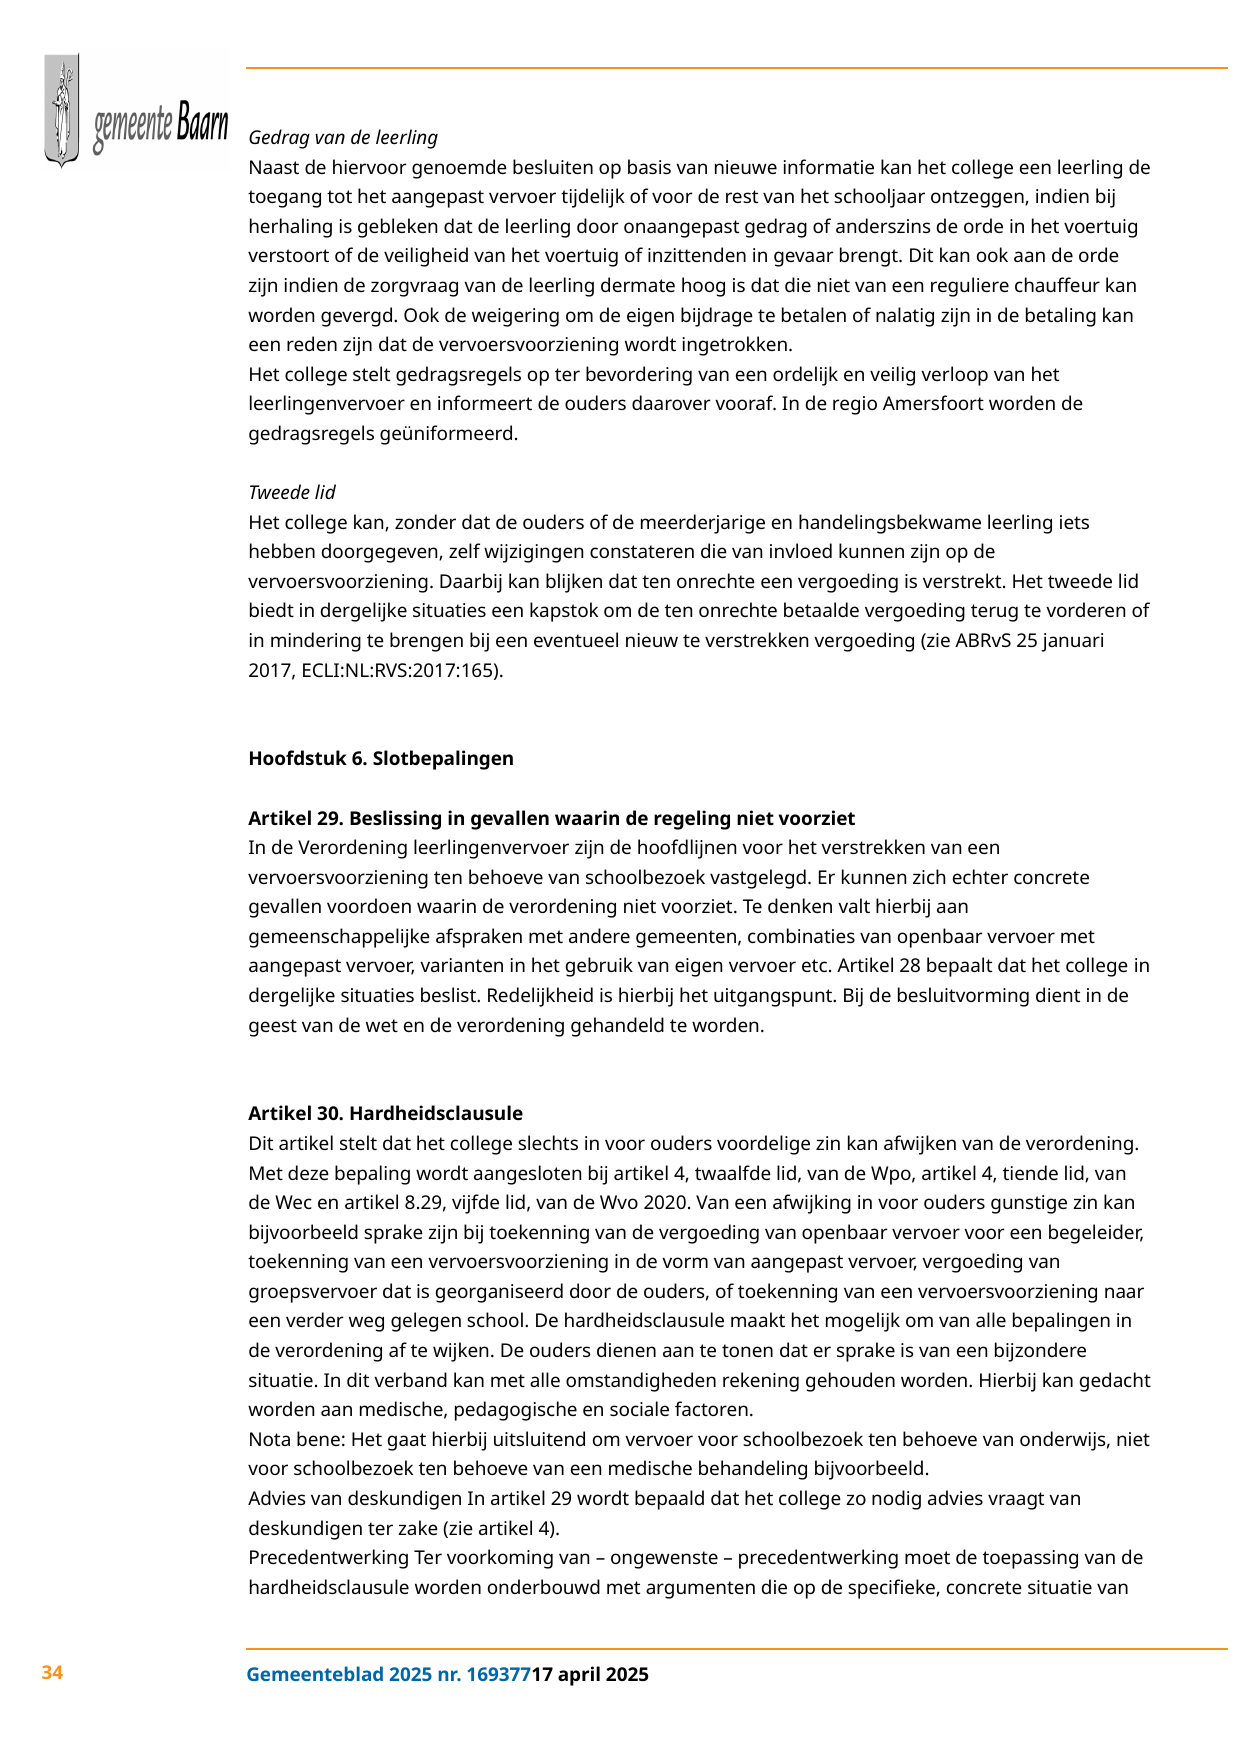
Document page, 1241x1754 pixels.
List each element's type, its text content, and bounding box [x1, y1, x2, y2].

text Artikel 29. Beslissing in gevallen waarin de regeling niet voorziet [248, 805, 1152, 831]
text Het college kan, zonder dat de ouders of de meerderjarige en handelingsbekwame leerling iets hebben doorgegeven, zelf wijzigingen constateren die van invloed kunnen zijn op de vervoersvoorziening. Daarbij kan blijken dat ten onrechte een vergoeding is verstrekt. Het tweede lid biedt in dergelijke situaties een kapstok om de ten onrechte betaalde vergoeding terug te vorderen of in mindering te brengen bij een eventueel nieuw te verstrekken vergoeding (zie ABRvS 25 januari 2017, ECLI:NL:RVS:2017:165). [248, 509, 1152, 683]
text Artikel 30. Hardheidsclausule [248, 1101, 1152, 1126]
text Naast de hiervoor genoemde besluiten op basis van nieuwe informatie kan het college een leerling de toegang tot het aangepast vervoer tijdelijk of voor de rest van het schooljaar ontzeggen, indien bij herhaling is gebleken dat de leerling door onaangepast gedrag of anderszins de orde in het voertuig verstoort of de veiligheid van het voertuig of inzittenden in gevaar brengt. Dit kan ook aan de orde zijn indien de zorgvraag van de leerling dermate hoog is dat die niet van een reguliere chauffeur kan worden gevergd. Ook de weigering om de eigen bijdrage te betalen of nalatig zijn in de betaling kan een reden zijn dat de vervoersvoorziening wordt ingetrokken. [248, 154, 1152, 357]
text Dit artikel stelt dat het college slechts in voor ouders voordelige zin kan afwijken van de verordening. Met deze bepaling wordt aangesloten bij artikel 4, twaalfde lid, van de Wpo, artikel 4, tiende lid, van de Wec en artikel 8.29, vijfde lid, van de Wvo 2020. Van een afwijking in voor ouders gunstige zin kan bijvoorbeeld sprake zijn bij toekenning van de vergoeding van openbaar vervoer voor een begeleider, toekenning van een vervoersvoorziening in de vorm van aangepast vervoer, vergoeding van groepsvervoer dat is georganiseerd door de ouders, of toekenning van een vervoersvoorziening naar een verder weg gelegen school. De hardheidsclausule maakt het mogelijk om van alle bepalingen in de verordening af te wijken. De ouders dienen aan te tonen dat er sprake is van een bijzondere situatie. In dit verband kan met alle omstandigheden rekening gehouden worden. Hierbij kan gedacht worden aan medische, pedagogische en sociale factoren. [248, 1130, 1152, 1422]
text Gedrag van de leerling [248, 124, 1152, 150]
text Hoofdstuk 6. Slotbepalingen [248, 746, 1152, 771]
text In de Verordening leerlingenvervoer zijn de hoofdlijnen voor het verstrekken van een vervoersvoorziening ten behoeve van schoolbezoek vastgelegd. Er kunnen zich echter concrete gevallen voordoen waarin de verordening niet voorziet. Te denken valt hierbij aan gemeenschappelijke afspraken met andere gemeenten, combinaties van openbaar vervoer met aangepast vervoer, varianten in het gebruik van eigen vervoer etc. Artikel 28 bepaalt dat het college in dergelijke situaties beslist. Redelijkheid is hierbij het uitgangspunt. Bij de besluitvorming dient in de geest van de wet en de verordening gehandeld te worden. [248, 834, 1152, 1038]
picture [41, 47, 231, 172]
text Nota bene: Het gaat hierbij uitsluitend om vervoer voor schoolbezoek ten behoeve van onderwijs, niet voor schoolbezoek ten behoeve van een medische behandeling bijvoorbeeld. [248, 1426, 1152, 1481]
text Precedentwerking Ter voorkoming van – ongewenste – precedentwerking moet de toepassing van de hardheidsclausule worden onderbouwd met argumenten die op de specifieke, concrete situatie van [248, 1544, 1152, 1600]
text Het college stelt gedragsregels op ter bevordering van een ordelijk en veilig verloop van het leerlingenvervoer en informeert de ouders daarover vooraf. In de regio Amersfoort worden de gedragsregels geüniformeerd. [248, 361, 1152, 446]
text Advies van deskundigen In artikel 29 wordt bepaald dat het college zo nodig advies vraagt van deskundigen ter zake (zie artikel 4). [248, 1485, 1152, 1541]
text Tweede lid [248, 479, 1152, 505]
